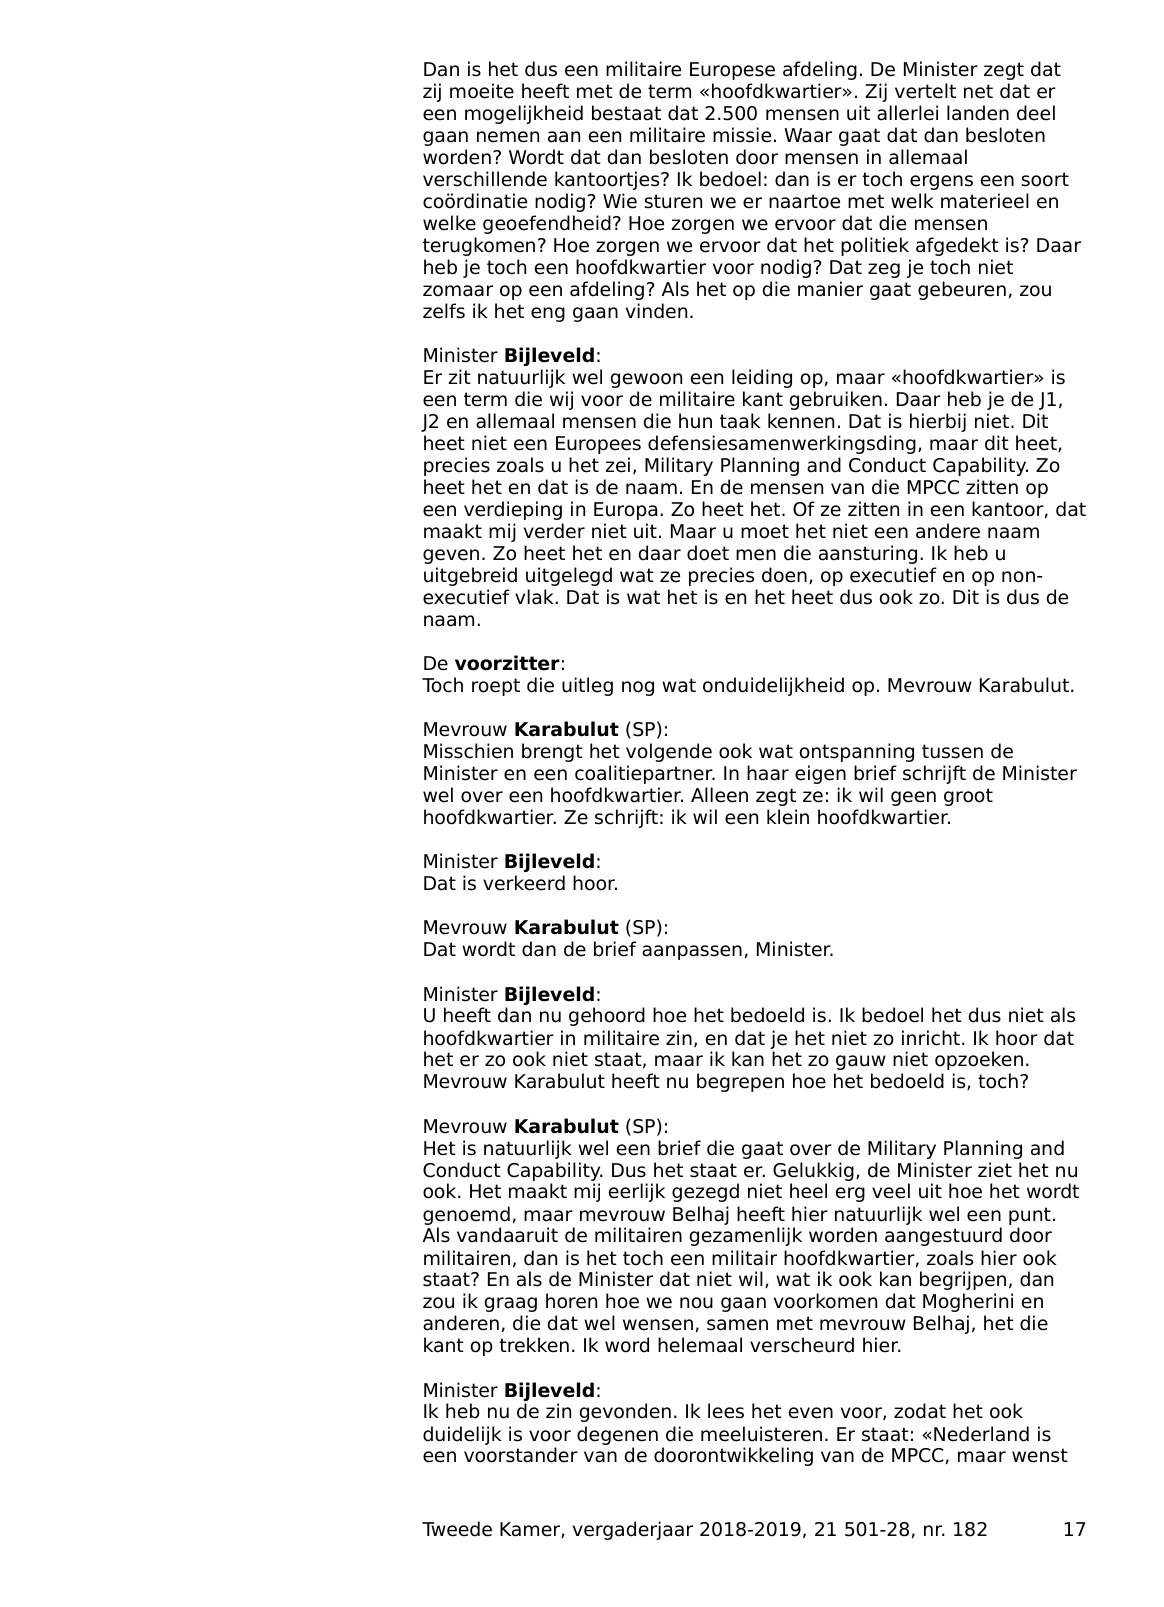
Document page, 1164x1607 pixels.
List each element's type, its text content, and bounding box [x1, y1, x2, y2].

text Dan is het dus een militaire Europese afdeling. De Minister zegt dat zij moeite heeft met de term «hoofdkwartier». Zij vertelt net dat er een mogelijkheid bestaat dat 2.500 mensen uit allerlei landen deel gaan nemen aan een militaire missie. Waar gaat dat dan besloten worden? Wordt dat dan besloten door mensen in allemaal verschillende kantoortjes? Ik bedoel: dan is er toch ergens een soort coördinatie nodig? Wie sturen we er naartoe met welk materieel en welke geoefendheid? Hoe zorgen we ervoor dat die mensen terugkomen? Hoe zorgen we ervoor dat het politiek afgedekt is? Daar heb je toch een hoofdkwartier voor nodig? Dat zeg je toch niet zomaar op een afdeling? Als het op die manier gaat gebeuren, zou zelfs ik het eng gaan vinden. [422, 59, 1087, 323]
text Minister Bijleveld: [422, 1379, 1087, 1401]
text De voorzitter: [422, 653, 1087, 675]
text Dat is verkeerd hoor. [422, 873, 1087, 895]
text Mevrouw Karabulut (SP): [422, 1116, 1087, 1137]
text Er zit natuurlijk wel gewoon een leiding op, maar «hoofdkwartier» is een term die wij voor de militaire kant gebruiken. Daar heb je de J1, J2 en allemaal mensen die hun taak kennen. Dat is hierbij niet. Dit heet niet een Europees defensiesamenwerkingsding, maar dit heet, precies zoals u het zei, Military Planning and Conduct Capability. Zo heet het en dat is de naam. En de mensen van die MPCC zitten op een verdieping in Europa. Zo heet het. Of ze zitten in een kantoor, dat maakt mij verder niet uit. Maar u moet het niet een andere naam geven. Zo heet het en daar doet men die aansturing. Ik heb u uitgebreid uitgelegd wat ze precies doen, op executief en op non-executief vlak. Dat is wat het is en het heet dus ook zo. Dit is dus de naam. [422, 367, 1087, 631]
text Minister Bijleveld: [422, 983, 1087, 1005]
text Minister Bijleveld: [422, 345, 1087, 367]
text Ik heb nu de zin gevonden. Ik lees het even voor, zodat het ook duidelijk is voor degenen die meeluisteren. Er staat: «Nederland is een voorstander van de doorontwikkeling van de MPCC, maar wenst [422, 1401, 1087, 1467]
text Dat wordt dan de brief aanpassen, Minister. [422, 939, 1087, 961]
text Misschien brengt het volgende ook wat ontspanning tussen de Minister en een coalitiepartner. In haar eigen brief schrijft de Minister wel over een hoofdkwartier. Alleen zegt ze: ik wil geen groot hoofdkwartier. Ze schrijft: ik wil een klein hoofdkwartier. [422, 741, 1087, 829]
text Mevrouw Karabulut (SP): [422, 719, 1087, 741]
text Toch roept die uitleg nog wat onduidelijkheid op. Mevrouw Karabulut. [422, 675, 1087, 697]
text Het is natuurlijk wel een brief die gaat over de Military Planning and Conduct Capability. Dus het staat er. Gelukkig, de Minister ziet het nu ook. Het maakt mij eerlijk gezegd niet heel erg veel uit hoe het wordt genoemd, maar mevrouw Belhaj heeft hier natuurlijk wel een punt. Als vandaaruit de militairen gezamenlijk worden aangestuurd door militairen, dan is het toch een militair hoofdkwartier, zoals hier ook staat? En als de Minister dat niet wil, wat ik ook kan begrijpen, dan zou ik graag horen hoe we nou gaan voorkomen dat Mogherini en anderen, die dat wel wensen, samen met mevrouw Belhaj, het die kant op trekken. Ik word helemaal verscheurd hier. [422, 1137, 1087, 1357]
text Mevrouw Karabulut (SP): [422, 917, 1087, 939]
text U heeft dan nu gehoord hoe het bedoeld is. Ik bedoel het dus niet als hoofdkwartier in militaire zin, en dat je het niet zo inricht. Ik hoor dat het er zo ook niet staat, maar ik kan het zo gauw niet opzoeken. Mevrouw Karabulut heeft nu begrepen hoe het bedoeld is, toch? [422, 1005, 1087, 1093]
text Minister Bijleveld: [422, 851, 1087, 873]
